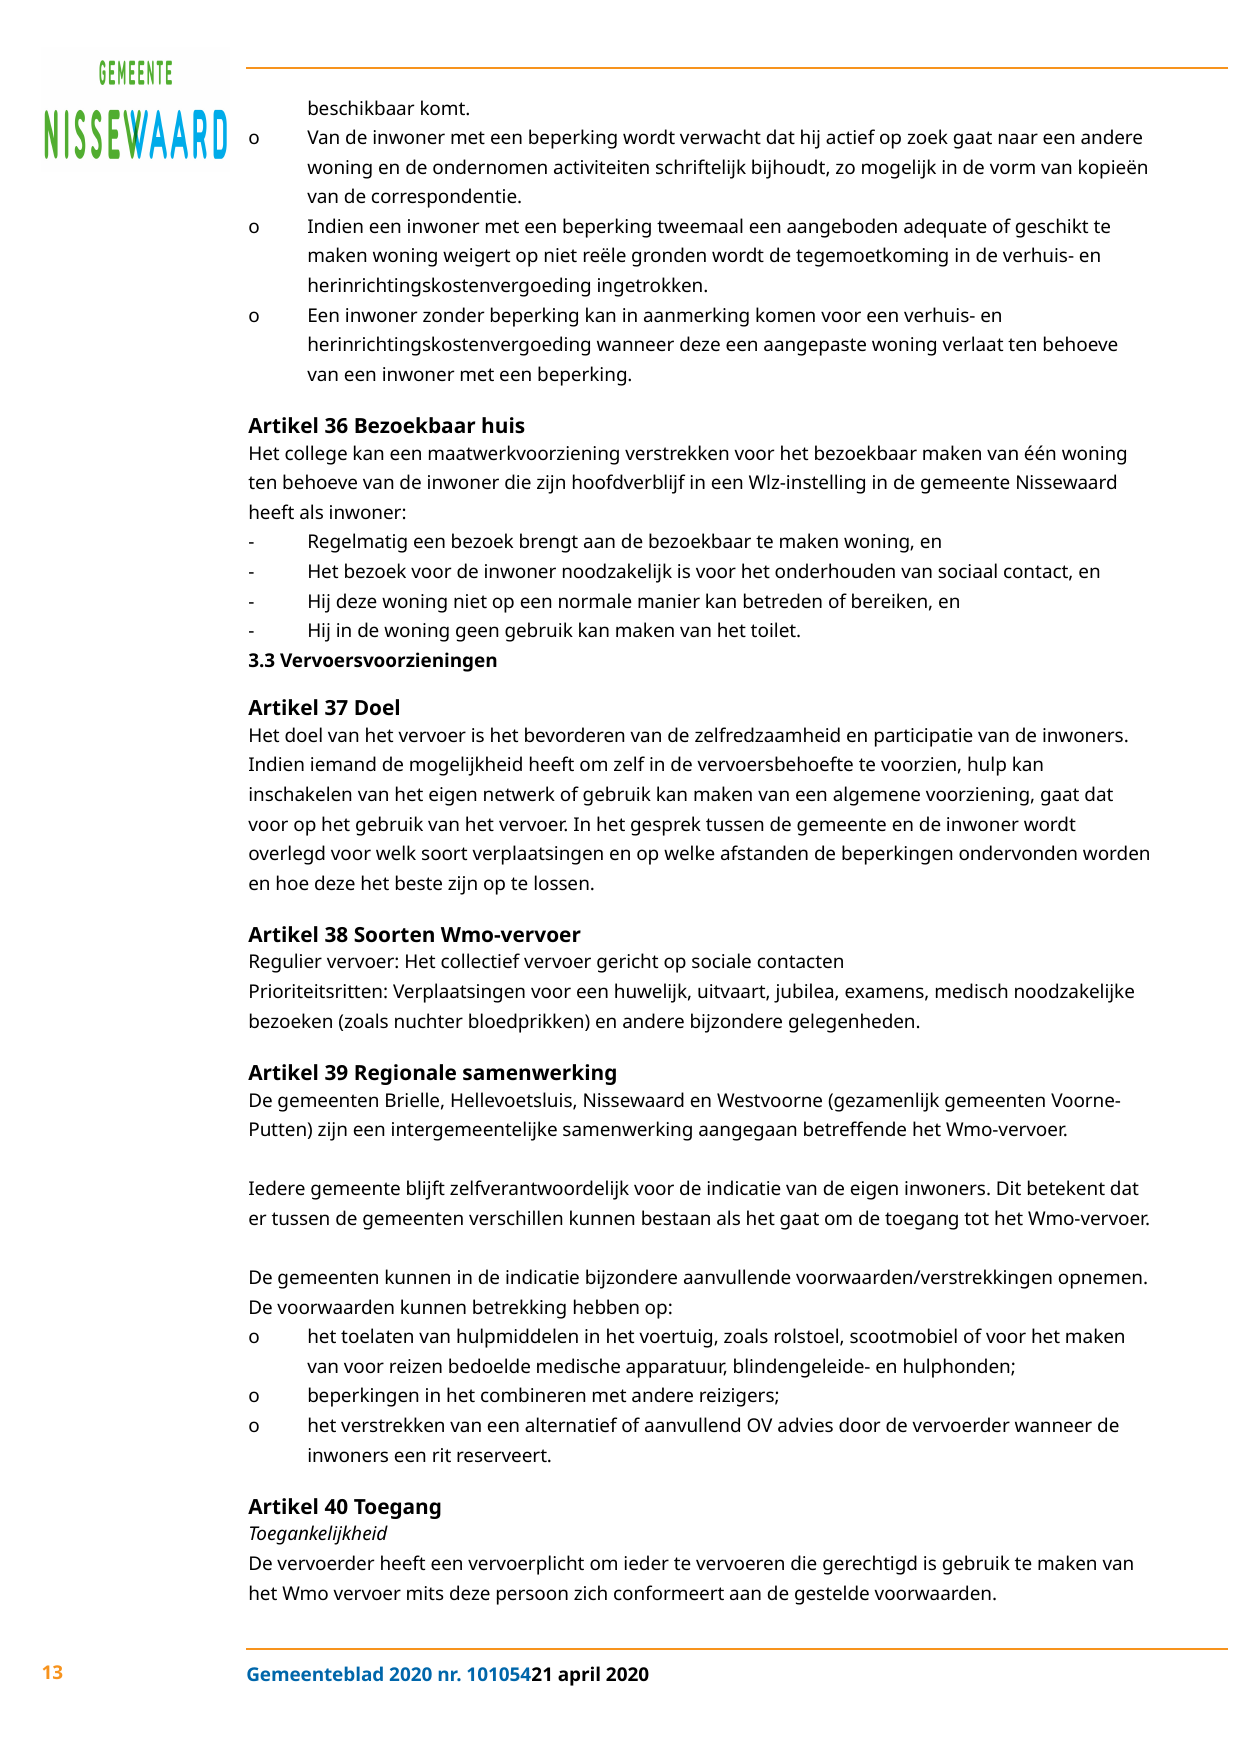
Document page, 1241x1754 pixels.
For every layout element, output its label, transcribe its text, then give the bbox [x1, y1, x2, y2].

list beperkingen in het combineren met andere reizigers; [248, 1383, 1152, 1408]
text Het doel van het vervoer is het bevorderen van de zelfredzaamheid en participatie van de inwoners. Indien iemand de mogelijkheid heeft om zelf in de vervoersbehoefte te voorzien, hulp kan inschakelen van het eigen netwerk of gebruik kan maken van een algemene voorziening, gaat dat voor op het gebruik van het vervoer. In het gesprek tussen de gemeente en de inwoner wordt overlegd voor welk soort verplaatsingen en op welke afstanden de beperkingen ondervonden worden en hoe deze het beste zijn op te lossen. [248, 722, 1152, 896]
list Een inwoner zonder beperking kan in aanmerking komen voor een verhuis- en herinrichtingskostenvergoeding wanneer deze een aangepaste woning verlaat ten behoeve van een inwoner met een beperking. [248, 302, 1152, 387]
text Artikel 37 Doel [248, 693, 1152, 722]
text Prioriteitsritten: Verplaatsingen voor een huwelijk, uitvaart, jubilea, examens, medisch noodzakelijke bezoeken (zoals nuchter bloedprikken) en andere bijzondere gelegenheden. [248, 978, 1152, 1034]
list Hij in de woning geen gebruik kan maken van het toilet. [248, 617, 1152, 643]
text Artikel 38 Soorten Wmo-vervoer [248, 920, 1152, 949]
list het toelaten van hulpmiddelen in het voertuig, zoals rolstoel, scootmobiel of voor het maken van voor reizen bedoelde medische apparatuur, blindengeleide- en hulphonden; [248, 1323, 1152, 1379]
text Het college kan een maatwerkvoorziening verstrekken voor het bezoekbaar maken van één woning ten behoeve van de inwoner die zijn hoofdverblijf in een Wlz-instelling in de gemeente Nissewaard heeft als inwoner: [248, 440, 1152, 525]
list Regelmatig een bezoek brengt aan de bezoekbaar te maken woning, en [248, 529, 1152, 554]
text Artikel 39 Regionale samenwerking [248, 1058, 1152, 1087]
text Artikel 40 Toegang [248, 1492, 1152, 1521]
list het verstrekken van een alternatief of aanvullend OV advies door de vervoerder wanneer de inwoners een rit reserveert. [248, 1412, 1152, 1467]
list Van de inwoner met een beperking wordt verwacht dat hij actief op zoek gaat naar een andere woning en de ondernomen activiteiten schriftelijk bijhoudt, zo mogelijk in de vorm van kopieën van de correspondentie. [248, 124, 1152, 209]
list beschikbaar komt. [248, 95, 1152, 121]
text De vervoerder heeft een vervoerplicht om ieder te vervoeren die gerechtigd is gebruik te maken van het Wmo vervoer mits deze persoon zich conformeert aan de gestelde voorwaarden. [248, 1550, 1152, 1606]
text 3.3 Vervoersvoorzieningen [248, 647, 1152, 673]
list Indien een inwoner met een beperking tweemaal een aangeboden adequate of geschikt te maken woning weigert op niet reële gronden wordt de tegemoetkoming in de verhuis- en herinrichtingskostenvergoeding ingetrokken. [248, 213, 1152, 298]
list Hij deze woning niet op een normale manier kan betreden of bereiken, en [248, 588, 1152, 613]
text De gemeenten Brielle, Hellevoetsluis, Nissewaard en Westvoorne (gezamenlijk gemeenten Voorne-Putten) zijn een intergemeentelijke samenwerking aangegaan betreffende het Wmo-vervoer. [248, 1087, 1152, 1142]
text Toegankelijkheid [248, 1521, 1152, 1546]
text De gemeenten kunnen in de indicatie bijzondere aanvullende voorwaarden/verstrekkingen opnemen. De voorwaarden kunnen betrekking hebben op: [248, 1264, 1152, 1319]
list Het bezoek voor de inwoner noodzakelijk is voor het onderhouden van sociaal contact, en [248, 558, 1152, 584]
text Artikel 36 Bezoekbaar huis [248, 411, 1152, 440]
text Iedere gemeente blijft zelfverantwoordelijk voor de indicatie van de eigen inwoners. Dit betekent dat er tussen de gemeenten verschillen kunnen bestaan als het gaat om de toegang tot het Wmo-vervoer. [248, 1176, 1152, 1231]
text Regulier vervoer: Het collectief vervoer gericht op sociale contacten [248, 949, 1152, 974]
picture [41, 47, 231, 172]
